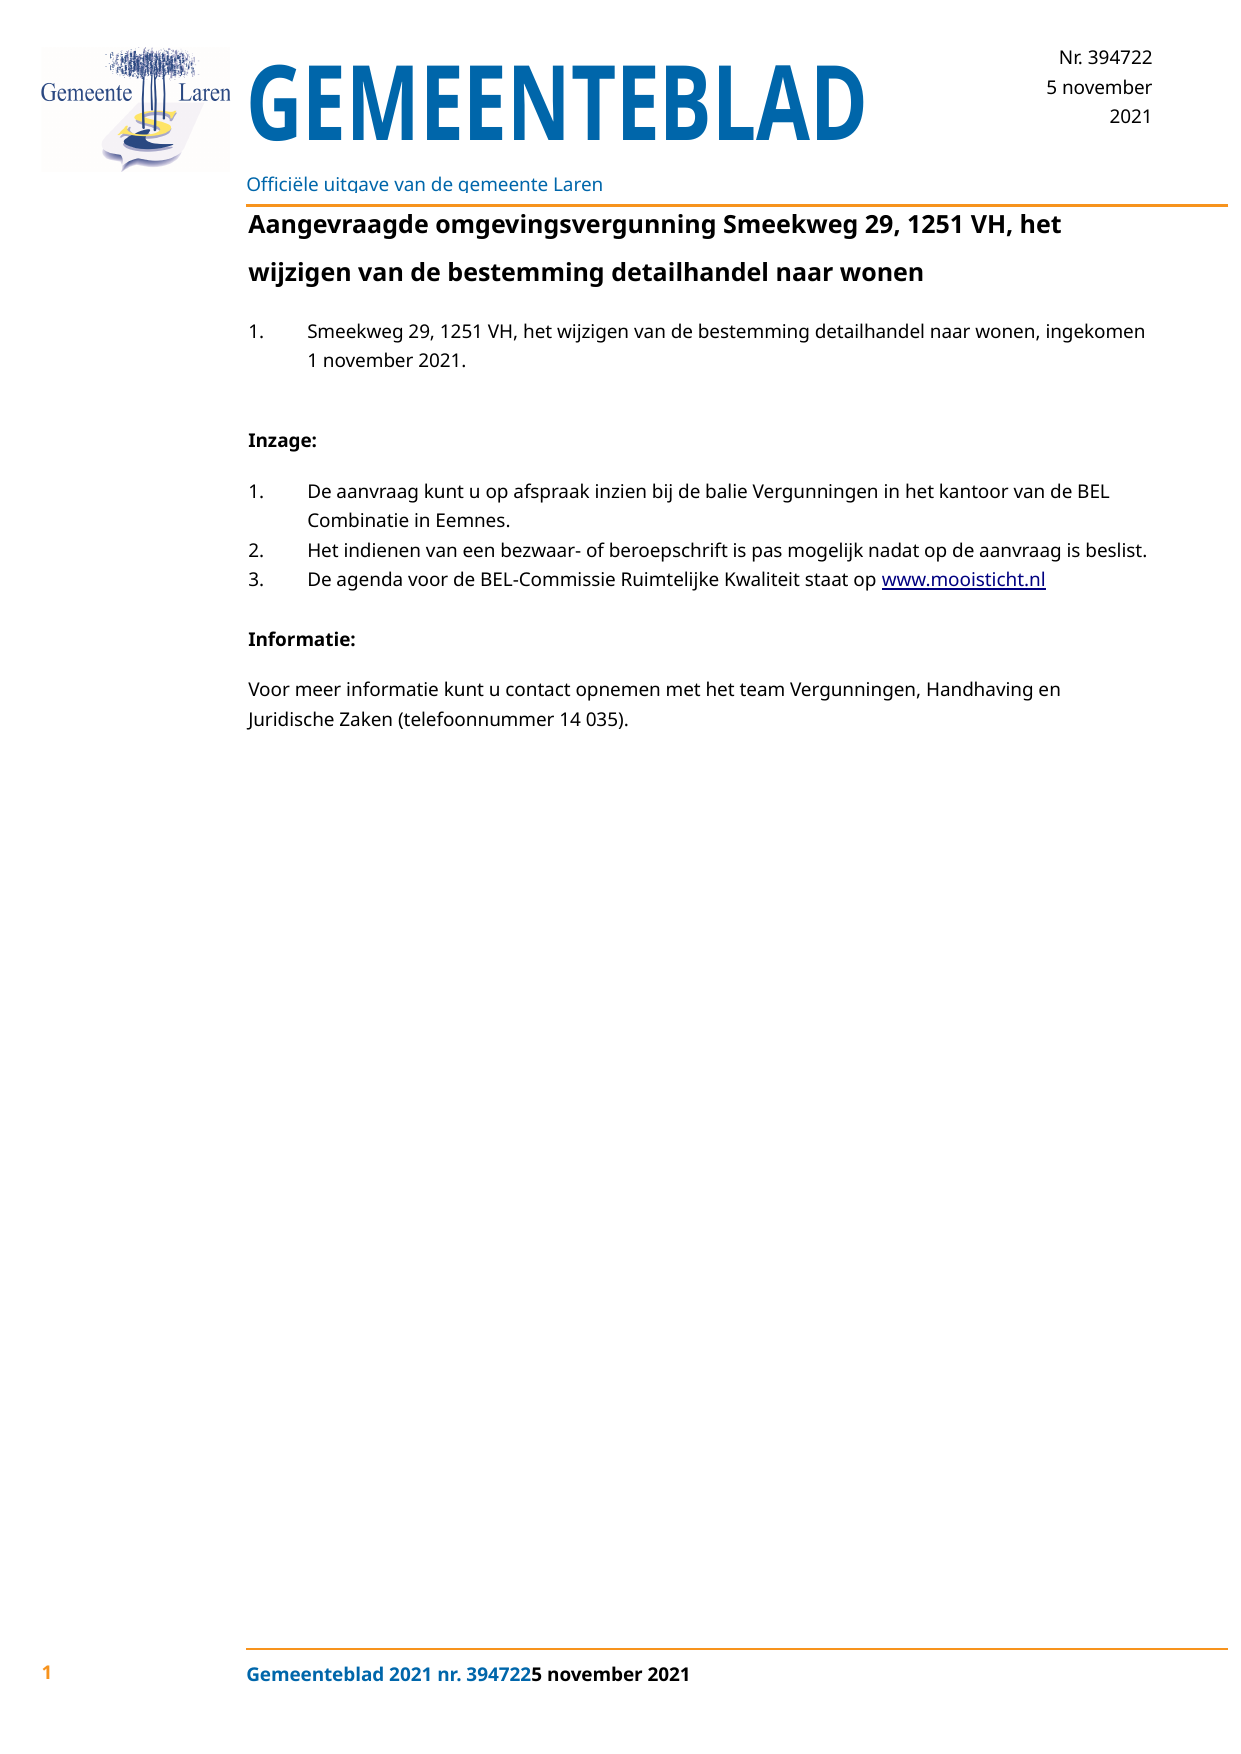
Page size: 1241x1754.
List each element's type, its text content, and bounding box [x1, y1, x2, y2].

list De aanvraag kunt u op afspraak inzien bij de balie Vergunningen in het kantoor van de BEL Combinatie in Eemnes. [248, 478, 1152, 533]
text Aangevraagde omgevingsvergunning Smeekweg 29, 1251 VH, het wijzigen van de bestemming detailhandel naar wonen [248, 207, 1152, 288]
list Smeekweg 29, 1251 VH, het wijzigen van de bestemming detailhandel naar wonen, ingekomen 1 november 2021. [248, 318, 1152, 373]
picture [41, 47, 231, 172]
text Voor meer informatie kunt u contact opnemen met het team Vergunningen, Handhaving en Juridische Zaken (telefoonnummer 14 035). [248, 676, 1152, 732]
text Informatie: [248, 626, 1152, 652]
text Inzage: [248, 427, 1152, 453]
list Het indienen van een bezwaar- of beroepschrift is pas mogelijk nadat op de aanvraag is beslist. [248, 537, 1152, 563]
list De agenda voor de BEL-Commissie Ruimtelijke Kwaliteit staat op www.mooisticht.nl [248, 567, 1152, 592]
